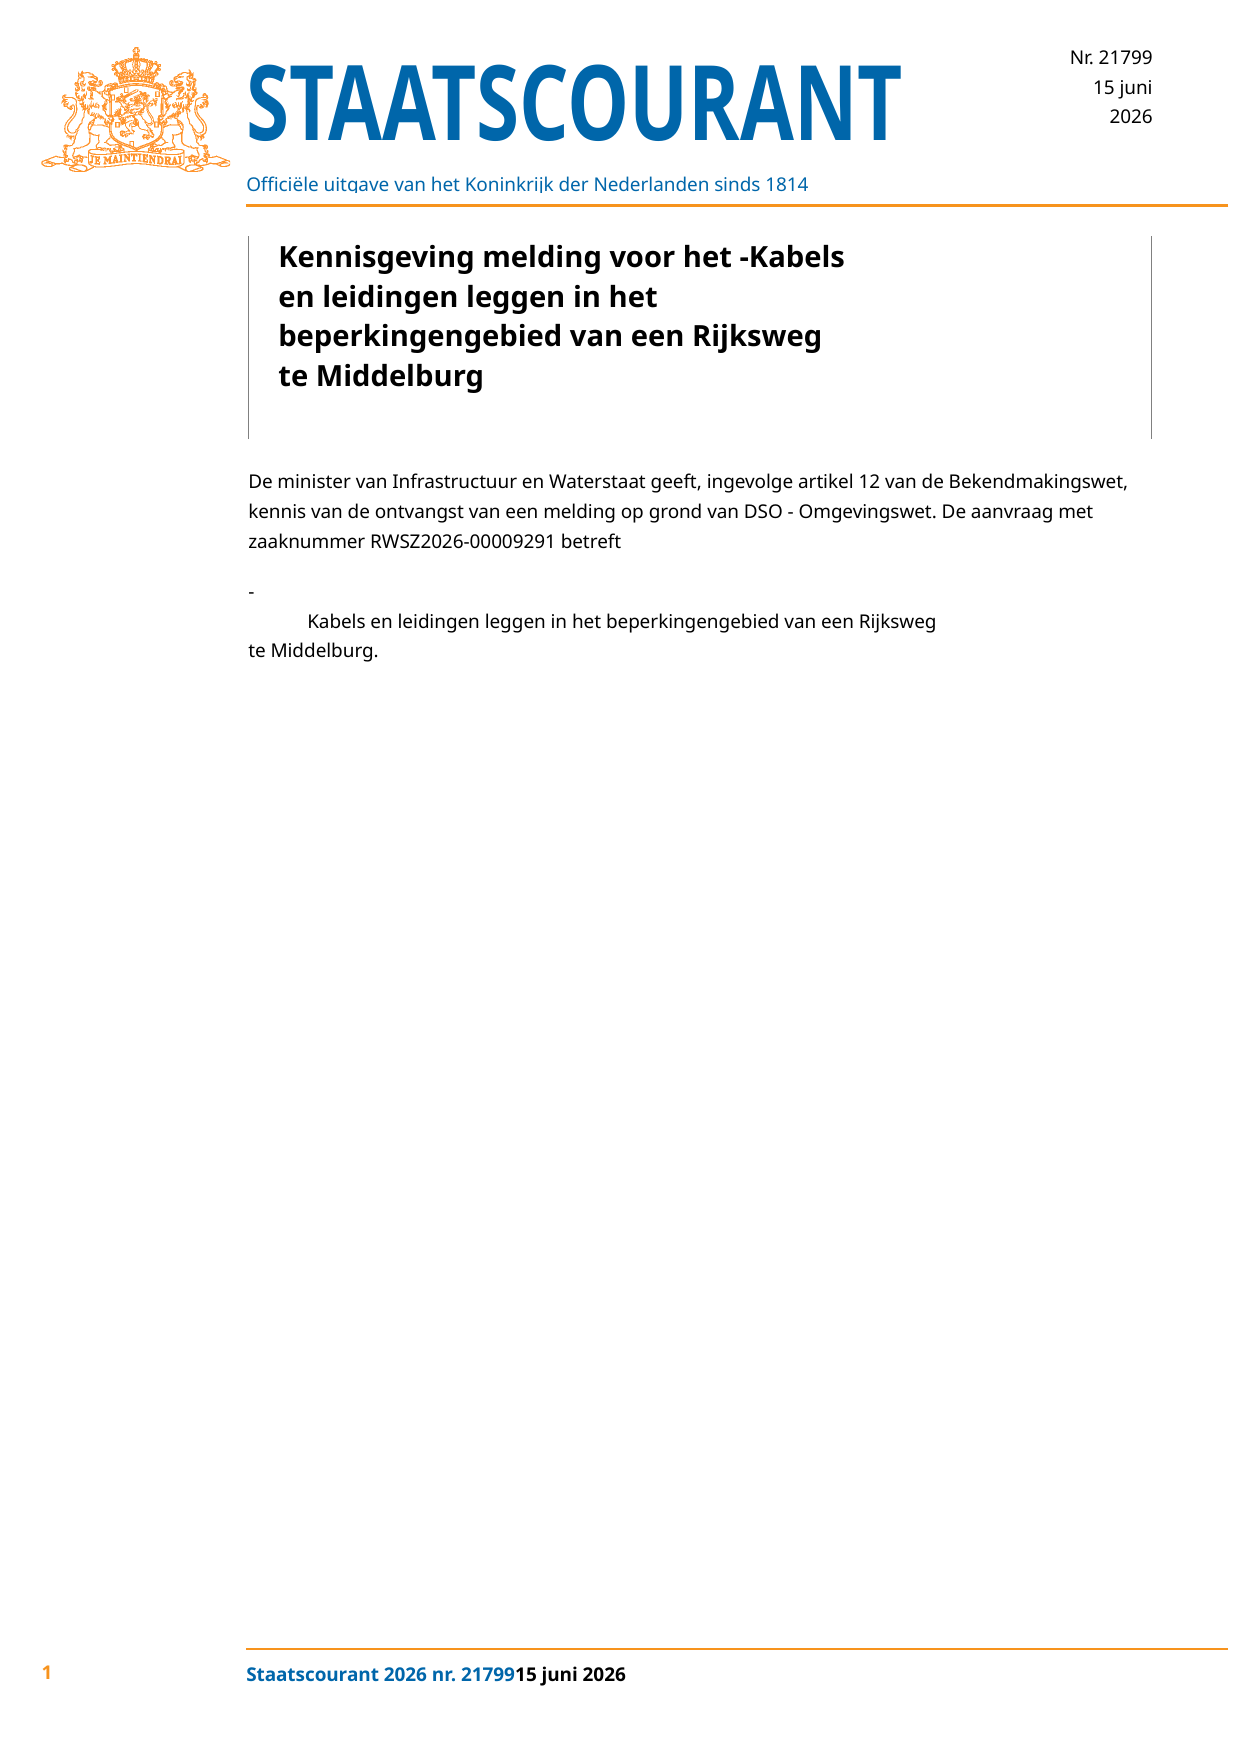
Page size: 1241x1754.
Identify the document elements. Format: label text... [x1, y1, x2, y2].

table_header [850, 414, 1151, 439]
list Kabels en leidingen leggen in het beperkingengebied van een Rijksweg [248, 608, 1152, 633]
picture [912, 236, 1090, 414]
table_header Kennisgeving melding voor het -Kabels en leidingen leggen in het beperkingengebied van een Rijksweg te Middelburg [249, 236, 850, 439]
table_header [1090, 236, 1151, 413]
text De minister van Infrastructuur en Waterstaat geeft, ingevolge artikel 12 van de Bekendmakingswet, kennis van de ontvangst van een melding op grond van DSO - Omgevingswet. De aanvraag met zaaknummer RWSZ2026-00009291 betreft [248, 469, 1152, 553]
table_header [850, 236, 912, 413]
picture [41, 47, 231, 172]
text te Middelburg. [248, 637, 1152, 663]
